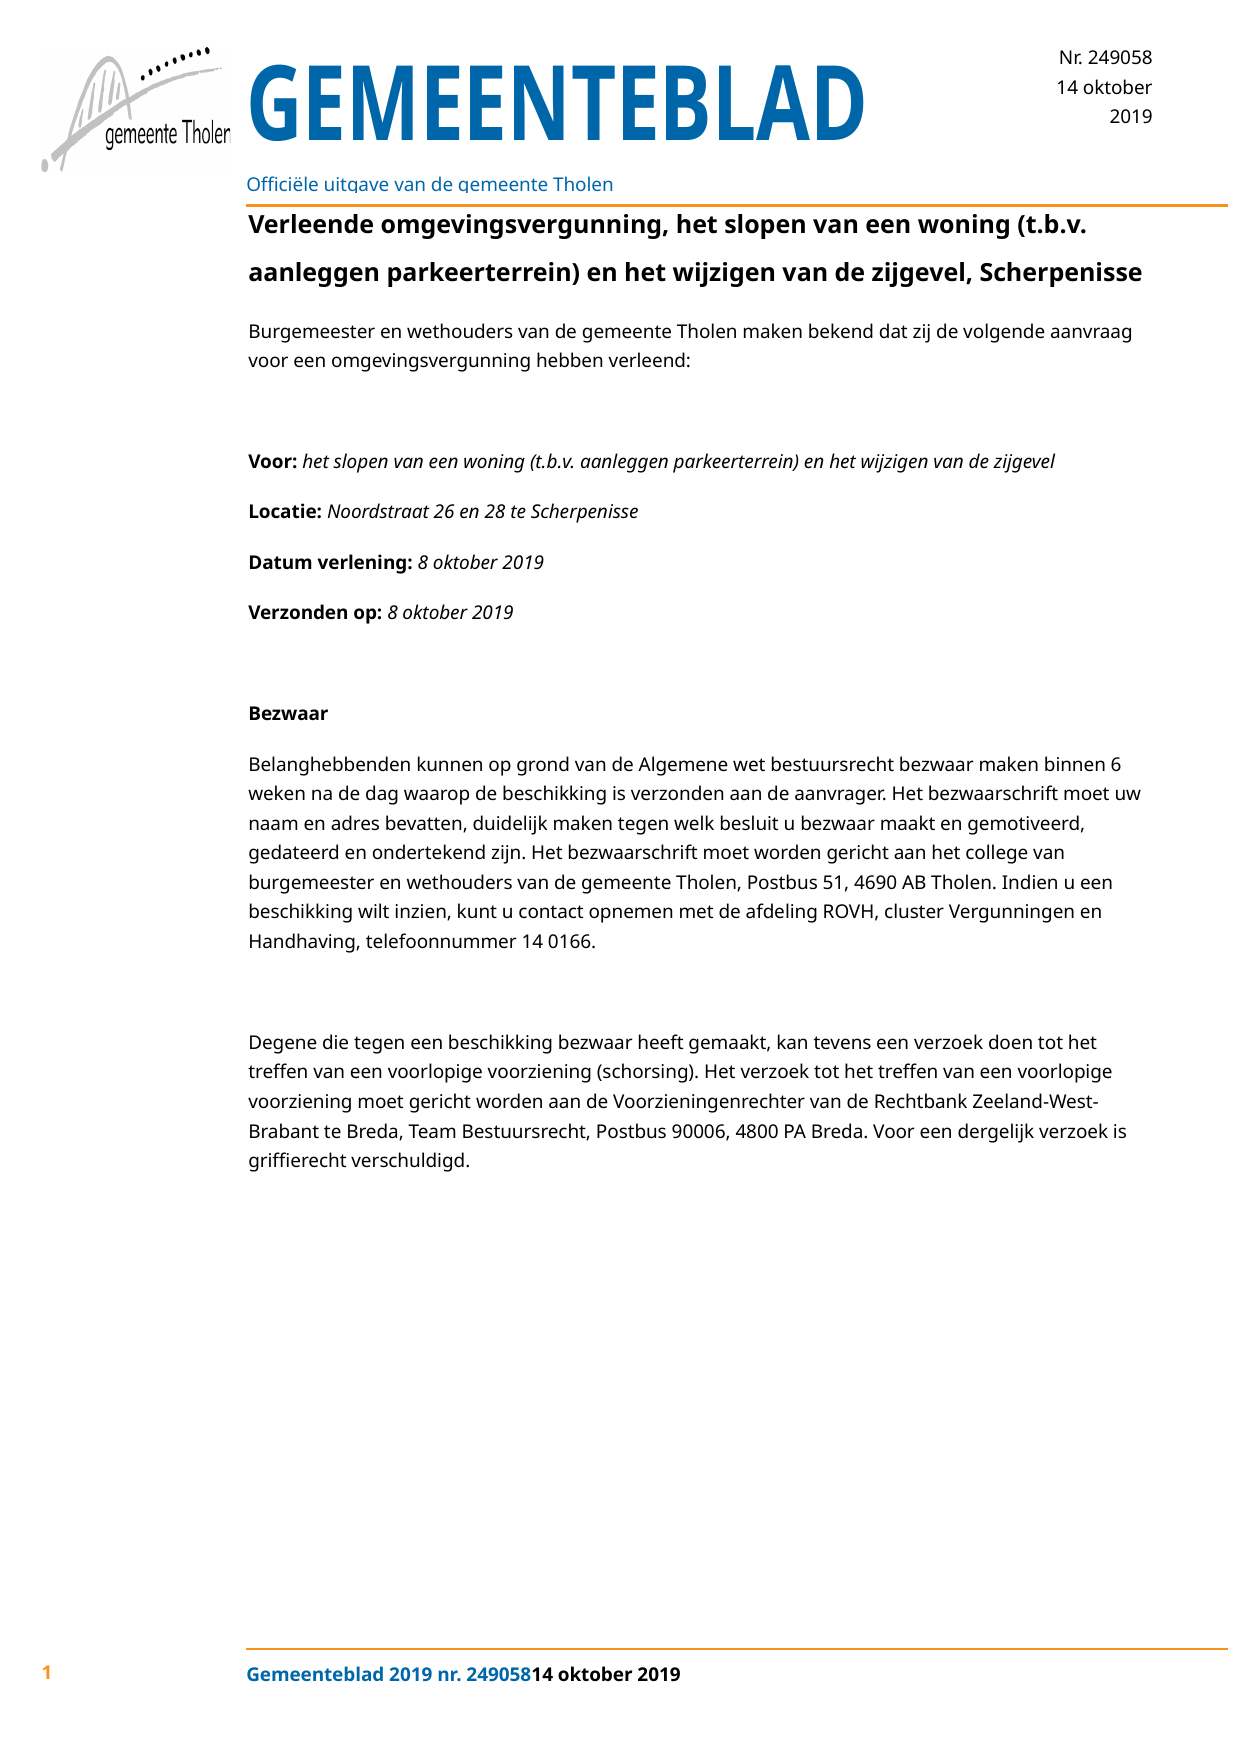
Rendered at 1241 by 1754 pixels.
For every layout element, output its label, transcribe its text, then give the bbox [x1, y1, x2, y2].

picture [41, 47, 231, 172]
text Datum verlening: 8 oktober 2019 [248, 549, 1152, 575]
text Bezwaar [248, 700, 1152, 726]
text Belanghebbenden kunnen op grond van de Algemene wet bestuursrecht bezwaar maken binnen 6 weken na de dag waarop de beschikking is verzonden aan de aanvrager. Het bezwaarschrift moet uw naam en adres bevatten, duidelijk maken tegen welk besluit u bezwaar maakt en gemotiveerd, gedateerd en ondertekend zijn. Het bezwaarschrift moet worden gericht aan het college van burgemeester en wethouders van de gemeente Tholen, Postbus 51, 4690 AB Tholen. Indien u een beschikking wilt inzien, kunt u contact opnemen met de afdeling ROVH, cluster Vergunningen en Handhaving, telefoonnummer 14 0166. [248, 751, 1152, 954]
text Verzonden op: 8 oktober 2019 [248, 599, 1152, 625]
text Voor: het slopen van een woning (t.b.v. aanleggen parkeerterrein) en het wijzigen van de zijgevel [248, 448, 1152, 474]
text Verleende omgevingsvergunning, het slopen van een woning (t.b.v. aanleggen parkeerterrein) en het wijzigen van de zijgevel, Scherpenisse [248, 207, 1152, 288]
text Degene die tegen een beschikking bezwaar heeft gemaakt, kan tevens een verzoek doen tot het treffen van een voorlopige voorziening (schorsing). Het verzoek tot het treffen van een voorlopige voorziening moet gericht worden aan de Voorzieningenrechter van de Rechtbank Zeeland-West-Brabant te Breda, Team Bestuursrecht, Postbus 90006, 4800 PA Breda. Voor een dergelijk verzoek is griffierecht verschuldigd. [248, 1029, 1152, 1173]
text Burgemeester en wethouders van de gemeente Tholen maken bekend dat zij de volgende aanvraag voor een omgevingsvergunning hebben verleend: [248, 318, 1152, 373]
text Locatie: Noordstraat 26 en 28 te Scherpenisse [248, 499, 1152, 524]
